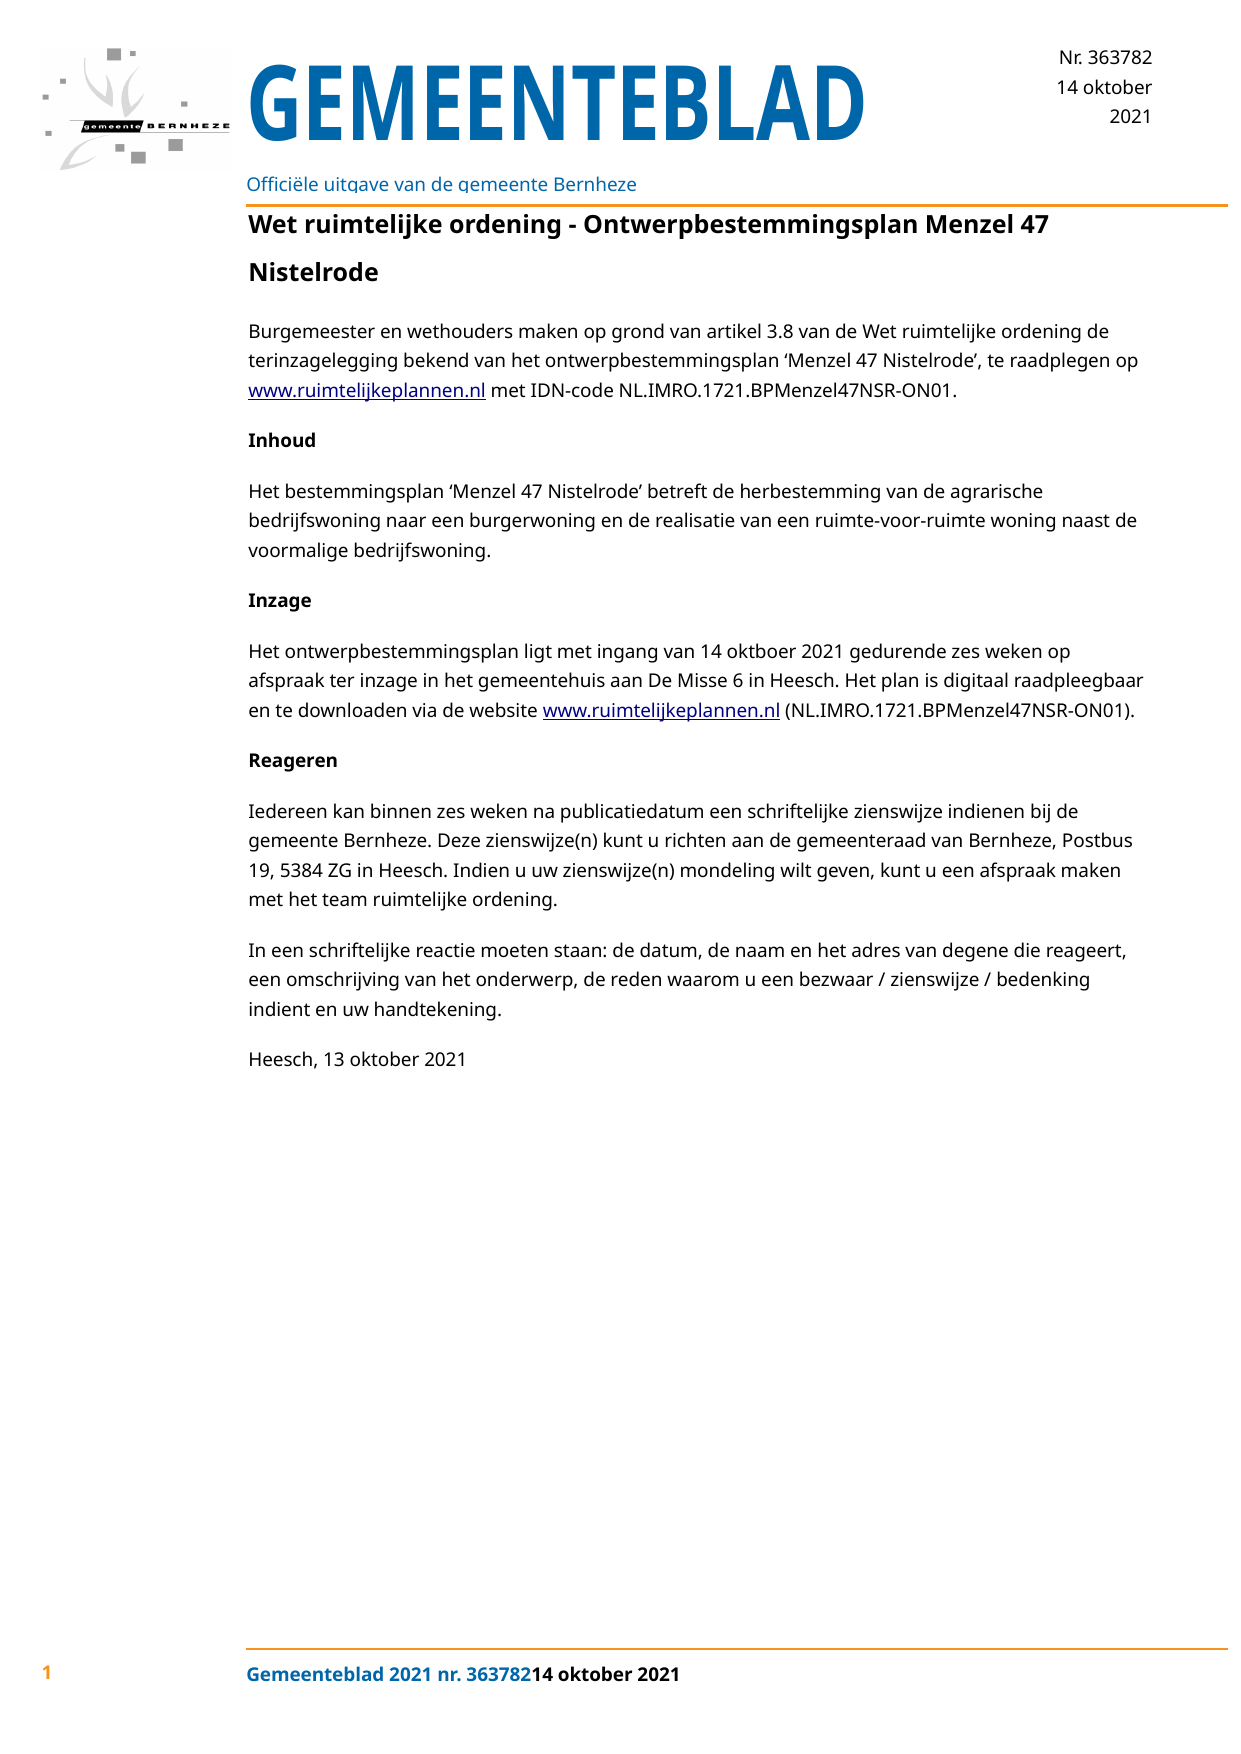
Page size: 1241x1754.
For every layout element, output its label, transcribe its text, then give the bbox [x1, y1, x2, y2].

text Het ontwerpbestemmingsplan ligt met ingang van 14 oktboer 2021 gedurende zes weken op afspraak ter inzage in het gemeentehuis aan De Misse 6 in Heesch. Het plan is digitaal raadpleegbaar en te downloaden via de website www.ruimtelijkeplannen.nl (NL.IMRO.1721.BPMenzel47NSR-ON01). [248, 638, 1152, 723]
text Het bestemmingsplan ‘Menzel 47 Nistelrode’ betreft de herbestemming van de agrarische bedrijfswoning naar een burgerwoning en de realisatie van een ruimte-voor-ruimte woning naast de voormalige bedrijfswoning. [248, 478, 1152, 563]
text Wet ruimtelijke ordening - Ontwerpbestemmingsplan Menzel 47 Nistelrode [248, 207, 1152, 288]
text Inzage [248, 587, 1152, 613]
text Iedereen kan binnen zes weken na publicatiedatum een schriftelijke zienswijze indienen bij de gemeente Bernheze. Deze zienswijze(n) kunt u richten aan de gemeenteraad van Bernheze, Postbus 19, 5384 ZG in Heesch. Indien u uw zienswijze(n) mondeling wilt geven, kunt u een afspraak maken met het team ruimtelijke ordening. [248, 798, 1152, 912]
text Inhoud [248, 427, 1152, 453]
picture [41, 47, 231, 172]
text Heesch, 13 oktober 2021 [248, 1047, 1152, 1072]
text In een schriftelijke reactie moeten staan: de datum, de naam en het adres van degene die reageert, een omschrijving van het onderwerp, de reden waarom u een bezwaar / zienswijze / bedenking indient en uw handtekening. [248, 937, 1152, 1022]
text Burgemeester en wethouders maken op grond van artikel 3.8 van de Wet ruimtelijke ordening de terinzagelegging bekend van het ontwerpbestemmingsplan ‘Menzel 47 Nistelrode’, te raadplegen op www.ruimtelijkeplannen.nl met IDN-code NL.IMRO.1721.BPMenzel47NSR-ON01. [248, 318, 1152, 403]
text Reageren [248, 747, 1152, 773]
